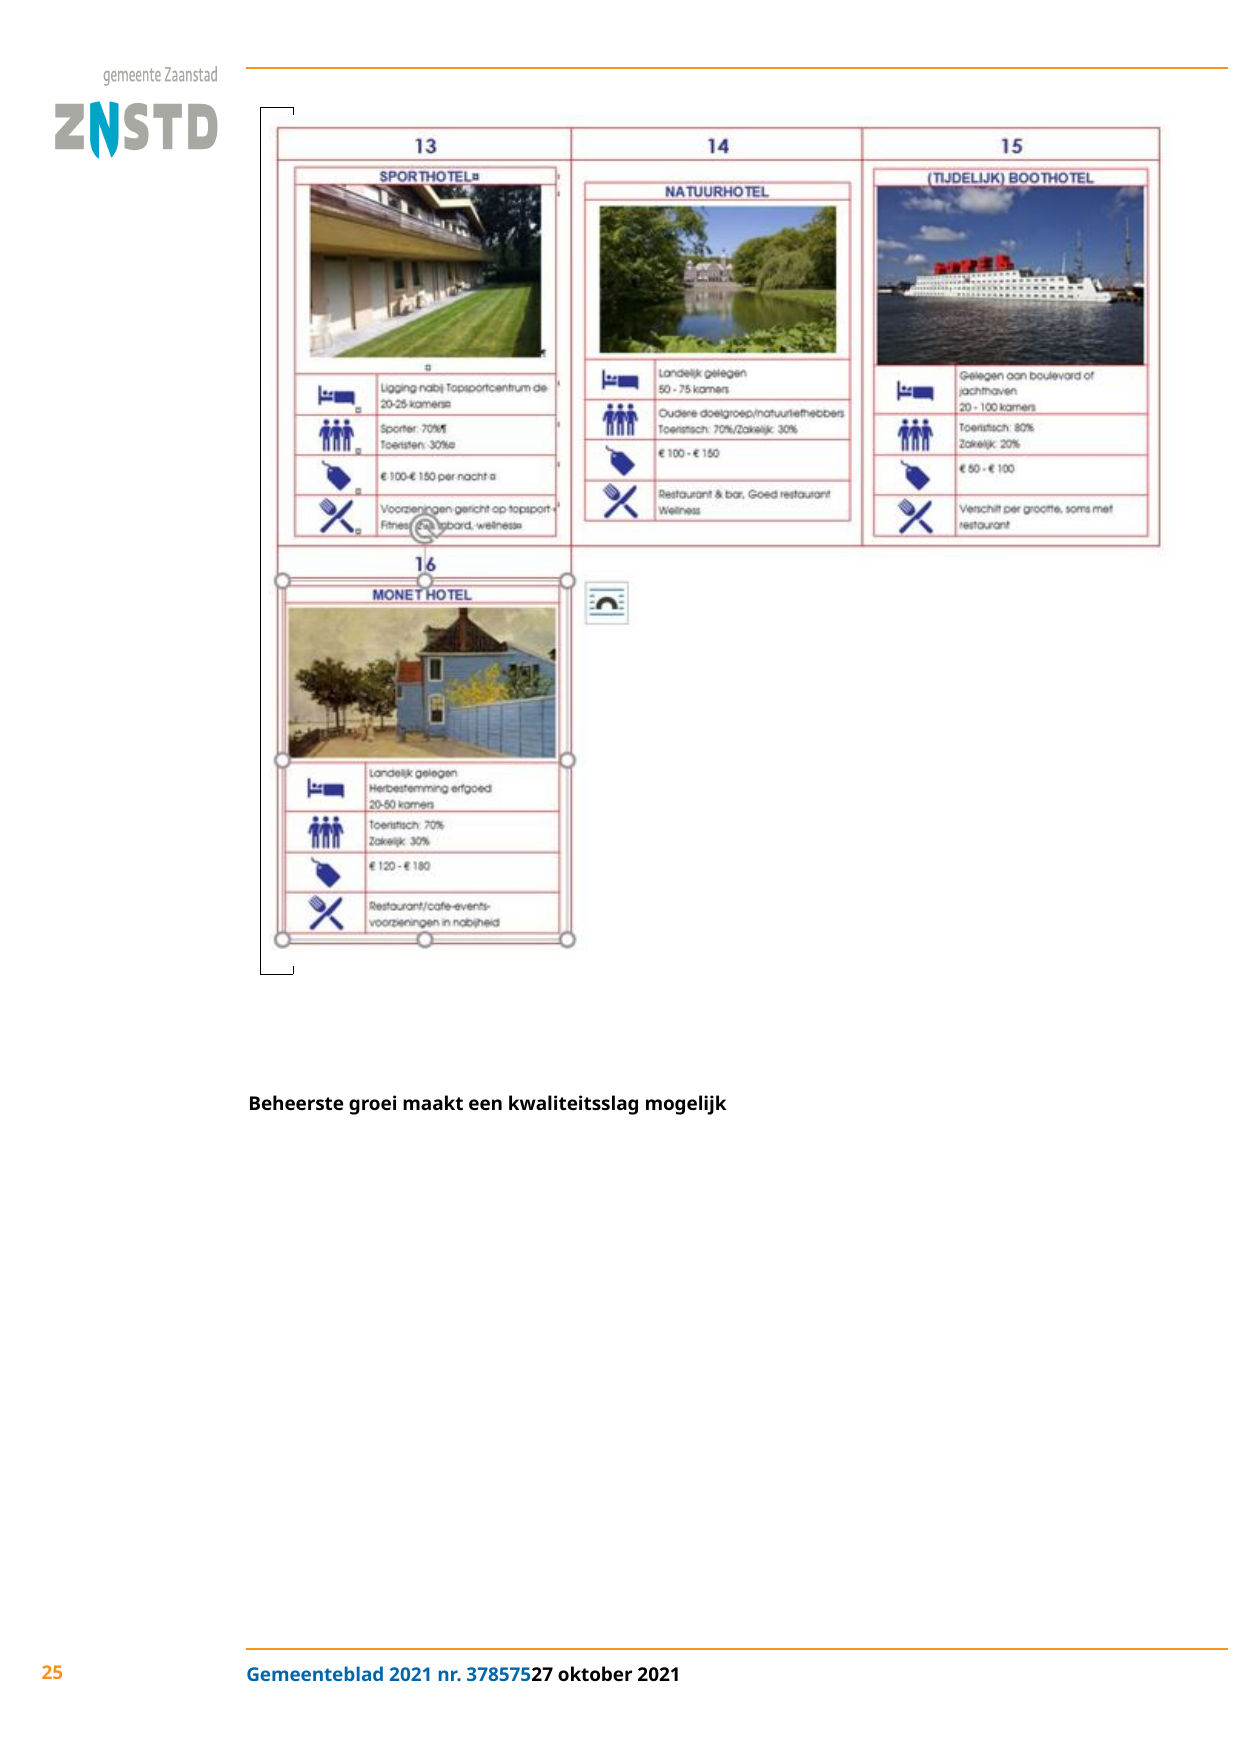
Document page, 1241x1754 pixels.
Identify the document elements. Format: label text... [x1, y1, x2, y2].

picture [41, 47, 231, 172]
text Beheerste groei maakt een kwaliteitsslag mogelijk [248, 1090, 1152, 1116]
picture [268, 115, 1173, 966]
